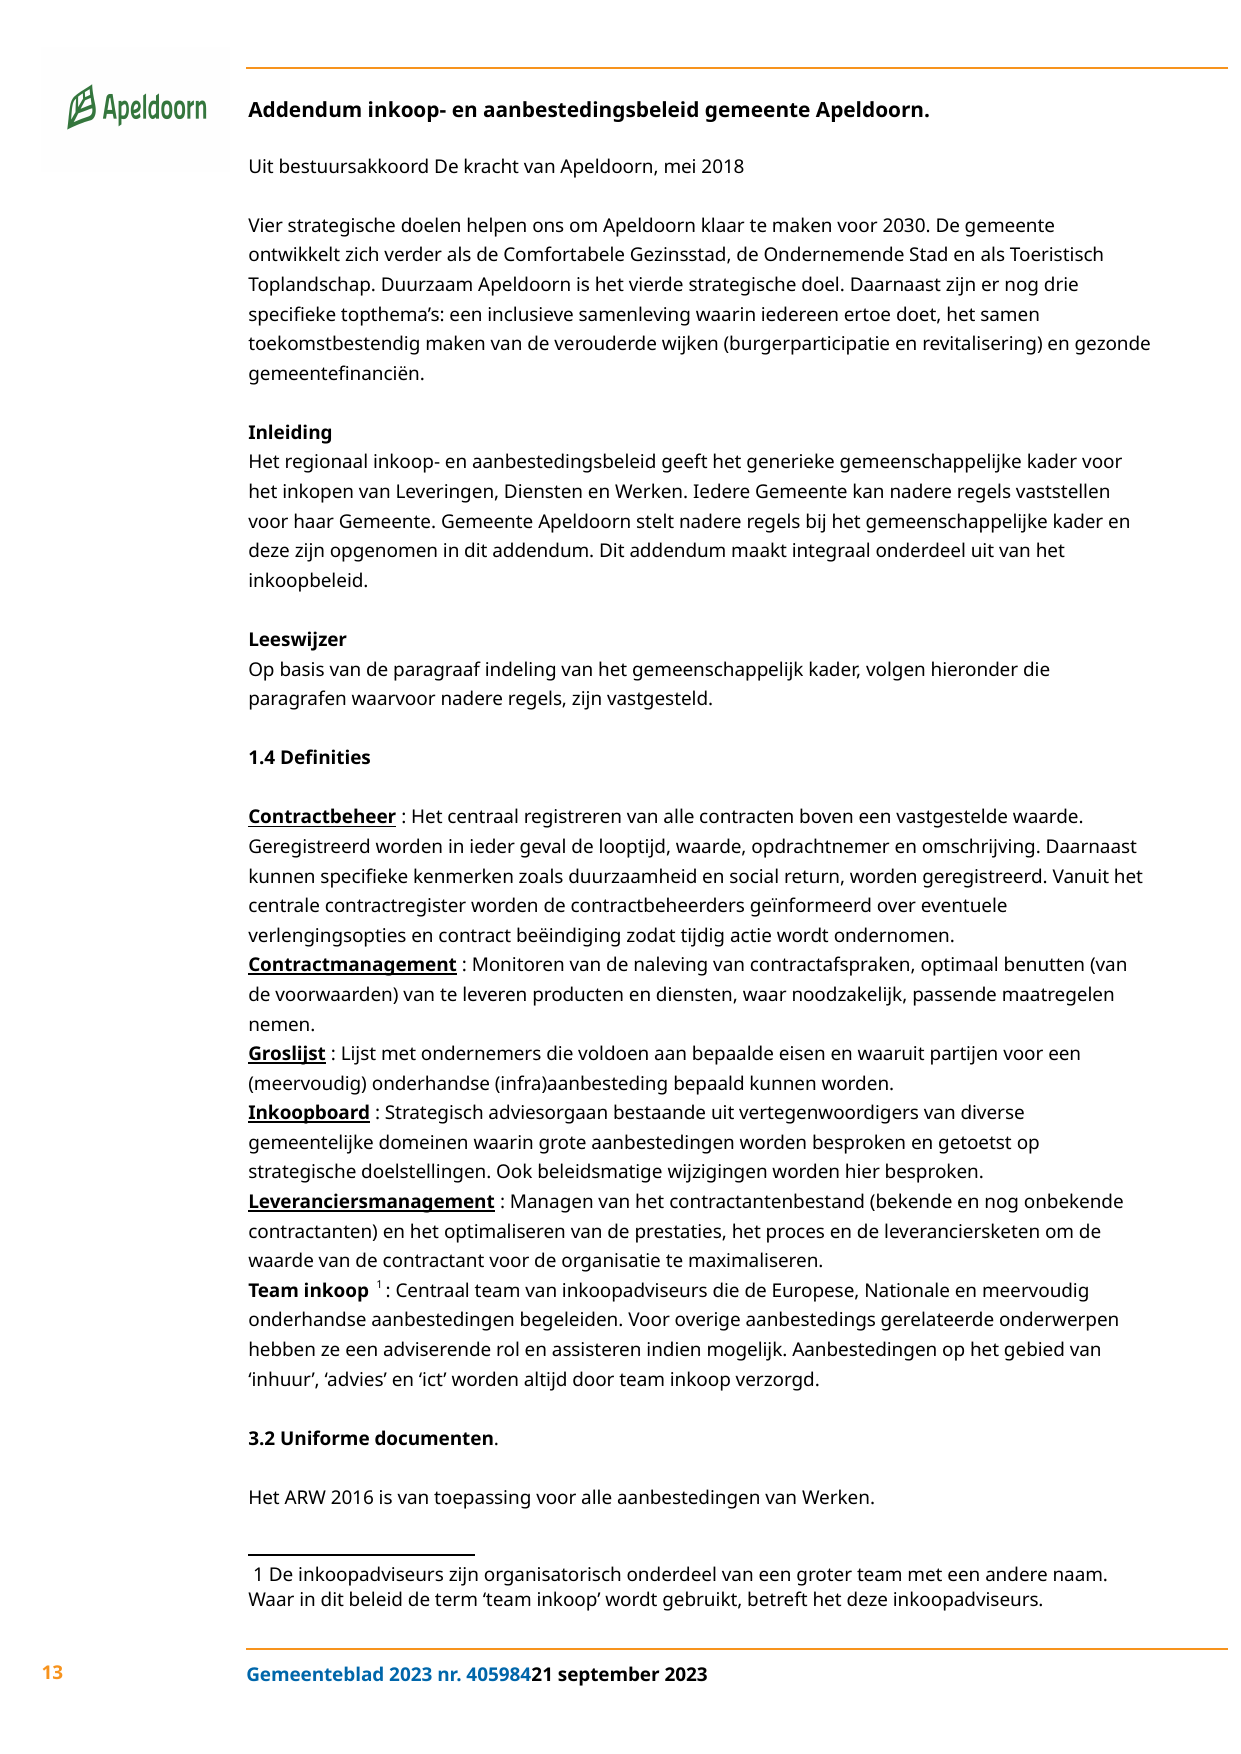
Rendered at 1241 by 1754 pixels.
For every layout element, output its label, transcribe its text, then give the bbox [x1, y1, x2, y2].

text Inleiding [248, 419, 1152, 445]
text Uit bestuursakkoord De kracht van Apeldoorn, mei 2018 [248, 153, 1152, 179]
text Vier strategische doelen helpen ons om Apeldoorn klaar te maken voor 2030. De gemeente ontwikkelt zich verder als de Comfortabele Gezinsstad, de Ondernemende Stad en als Toeristisch Toplandschap. Duurzaam Apeldoorn is het vierde strategische doel. Daarnaast zijn er nog drie specifieke topthema’s: een inclusieve samenleving waarin iedereen ertoe doet, het samen toekomstbestendig maken van de verouderde wijken (burgerparticipatie en revitalisering) en gezonde gemeentefinanciën. [248, 212, 1152, 386]
text Leeswijzer [248, 626, 1152, 652]
text 3.2 Uniforme documenten. [248, 1425, 1152, 1451]
text 1.4 Definities [248, 744, 1152, 770]
text Inkoopboard : Strategisch adviesorgaan bestaande uit vertegenwoordigers van diverse gemeentelijke domeinen waarin grote aanbestedingen worden besproken en getoetst op strategische doelstellingen. Ook beleidsmatige wijzigingen worden hier besproken. [248, 1099, 1152, 1184]
text De inkoopadviseurs zijn organisatorisch onderdeel van een groter team met een andere naam. Waar in dit beleid de term ‘team inkoop’ wordt gebruikt, betreft het deze inkoopadviseurs. [248, 1561, 1152, 1612]
text Addendum inkoop- en aanbestedingsbeleid gemeente Apeldoorn. [248, 95, 1152, 123]
text Het regionaal inkoop- en aanbestedingsbeleid geeft het generieke gemeenschappelijke kader voor het inkopen van Leveringen, Diensten en Werken. Iedere Gemeente kan nadere regels vaststellen voor haar Gemeente. Gemeente Apeldoorn stelt nadere regels bij het gemeenschappelijke kader en deze zijn opgenomen in dit addendum. Dit addendum maakt integraal onderdeel uit van het inkoopbeleid. [248, 449, 1152, 593]
picture [41, 47, 231, 172]
text Leveranciersmanagement : Managen van het contractantenbestand (bekende en nog onbekende contractanten) en het optimaliseren van de prestaties, het proces en de leveranciersketen om de waarde van de contractant voor de organisatie te maximaliseren. [248, 1188, 1152, 1273]
text Groslijst : Lijst met ondernemers die voldoen aan bepaalde eisen en waaruit partijen voor een (meervoudig) onderhandse (infra)aanbesteding bepaald kunnen worden. [248, 1040, 1152, 1096]
text Contractbeheer : Het centraal registreren van alle contracten boven een vastgestelde waarde. Geregistreerd worden in ieder geval de looptijd, waarde, opdrachtnemer en omschrijving. Daarnaast kunnen specifieke kenmerken zoals duurzaamheid en social return, worden geregistreerd. Vanuit het centrale contractregister worden de contractbeheerders geïnformeerd over eventuele verlengingsopties en contract beëindiging zodat tijdig actie wordt ondernomen. [248, 804, 1152, 948]
text Team inkoop : Centraal team van inkoopadviseurs die de Europese, Nationale en meervoudig onderhandse aanbestedingen begeleiden. Voor overige aanbestedings gerelateerde onderwerpen hebben ze een adviserende rol en assisteren indien mogelijk. Aanbestedingen op het gebied van ‘inhuur’, ‘advies’ en ‘ict’ worden altijd door team inkoop verzorgd. [248, 1277, 1152, 1392]
text Op basis van de paragraaf indeling van het gemeenschappelijk kader, volgen hieronder die paragrafen waarvoor nadere regels, zijn vastgesteld. [248, 656, 1152, 711]
text Contractmanagement : Monitoren van de naleving van contractafspraken, optimaal benutten (van de voorwaarden) van te leveren producten en diensten, waar noodzakelijk, passende maatregelen nemen. [248, 952, 1152, 1037]
text Het ARW 2016 is van toepassing voor alle aanbestedingen van Werken. [248, 1484, 1152, 1510]
